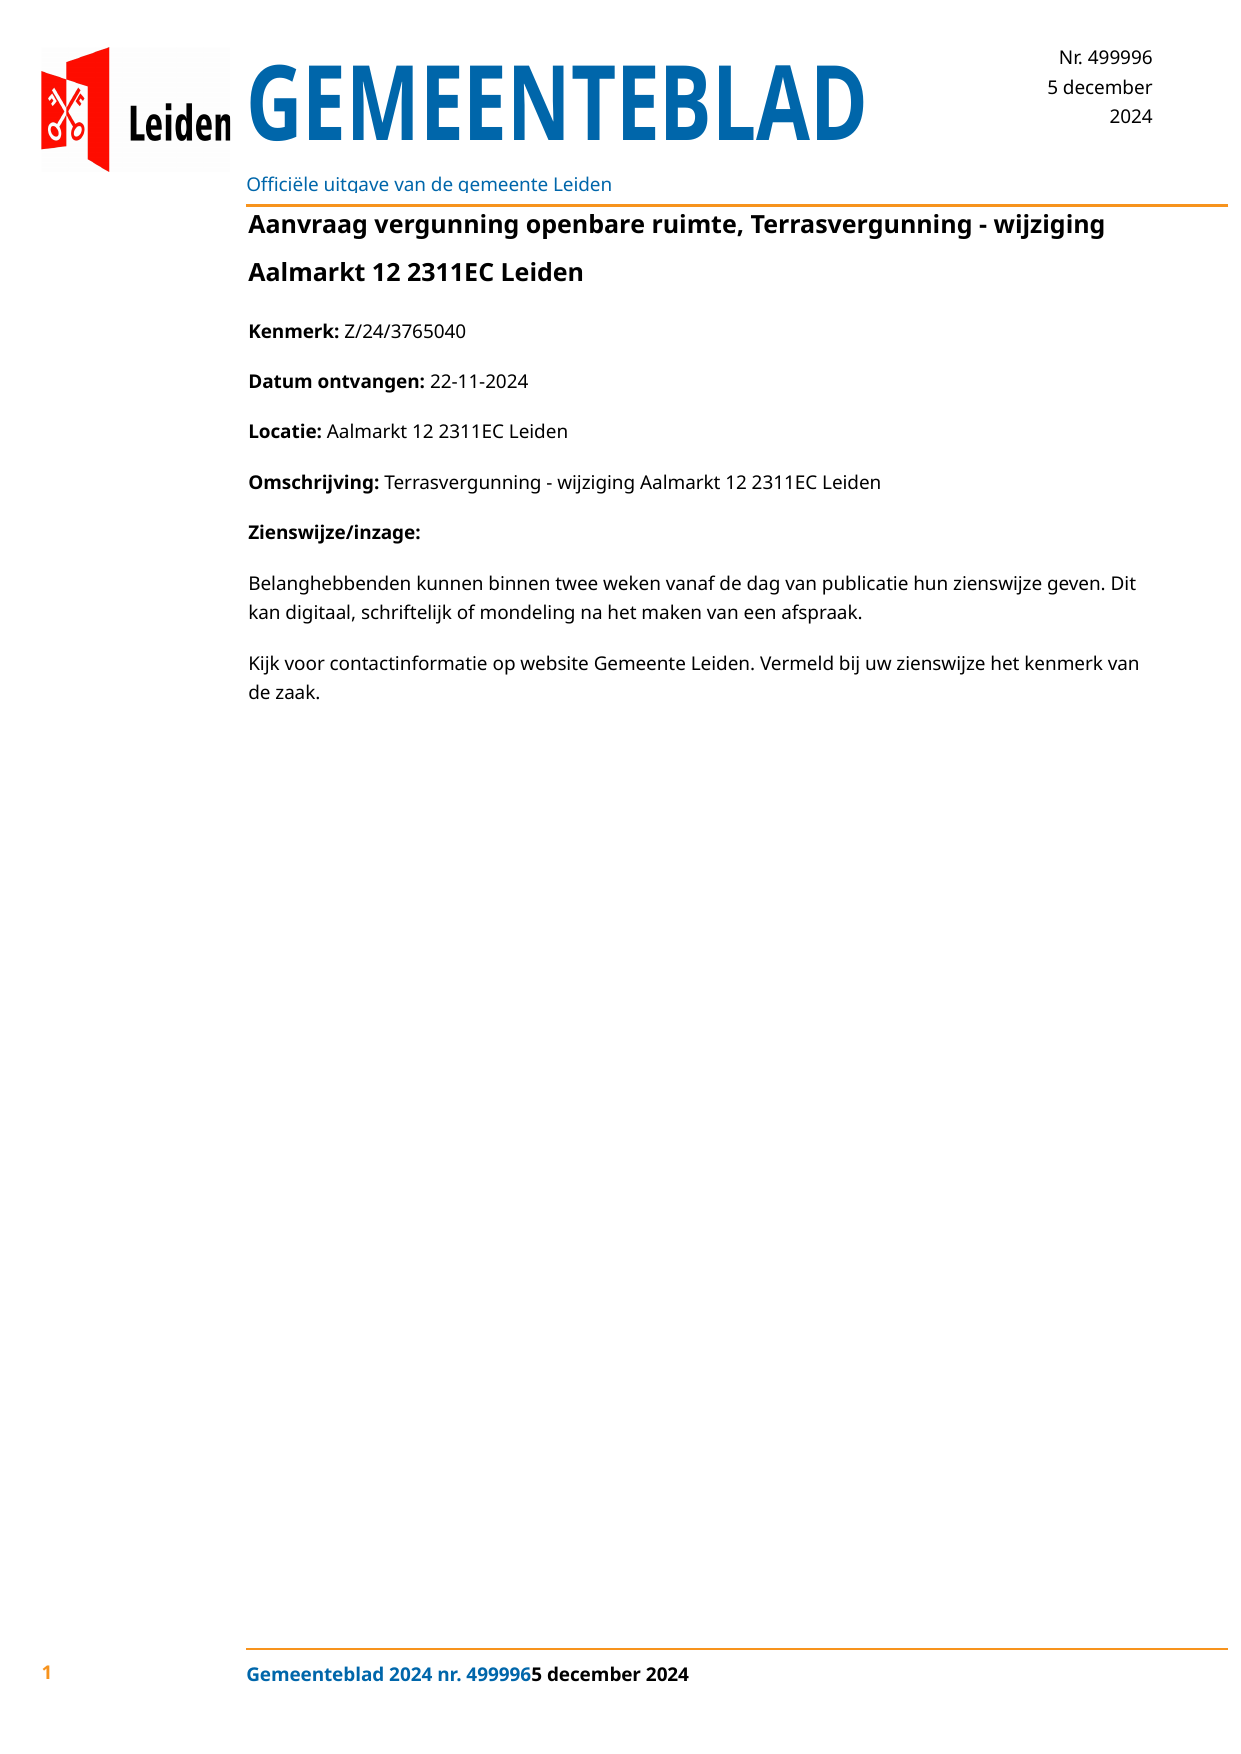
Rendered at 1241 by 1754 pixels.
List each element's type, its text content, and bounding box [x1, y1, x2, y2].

text Omschrijving: Terrasvergunning - wijziging Aalmarkt 12 2311EC Leiden [248, 469, 1152, 495]
text Aanvraag vergunning openbare ruimte, Terrasvergunning - wijziging Aalmarkt 12 2311EC Leiden [248, 207, 1152, 288]
text Belanghebbenden kunnen binnen twee weken vanaf de dag van publicatie hun zienswijze geven. Dit kan digitaal, schriftelijk of mondeling na het maken van een afspraak. [248, 570, 1152, 625]
text Zienswijze/inzage: [248, 519, 1152, 545]
picture [41, 47, 231, 172]
text Locatie: Aalmarkt 12 2311EC Leiden [248, 419, 1152, 444]
text Datum ontvangen: 22-11-2024 [248, 368, 1152, 394]
text Kijk voor contactinformatie op website Gemeente Leiden. Vermeld bij uw zienswijze het kenmerk van de zaak. [248, 650, 1152, 705]
text Kenmerk: Z/24/3765040 [248, 318, 1152, 344]
